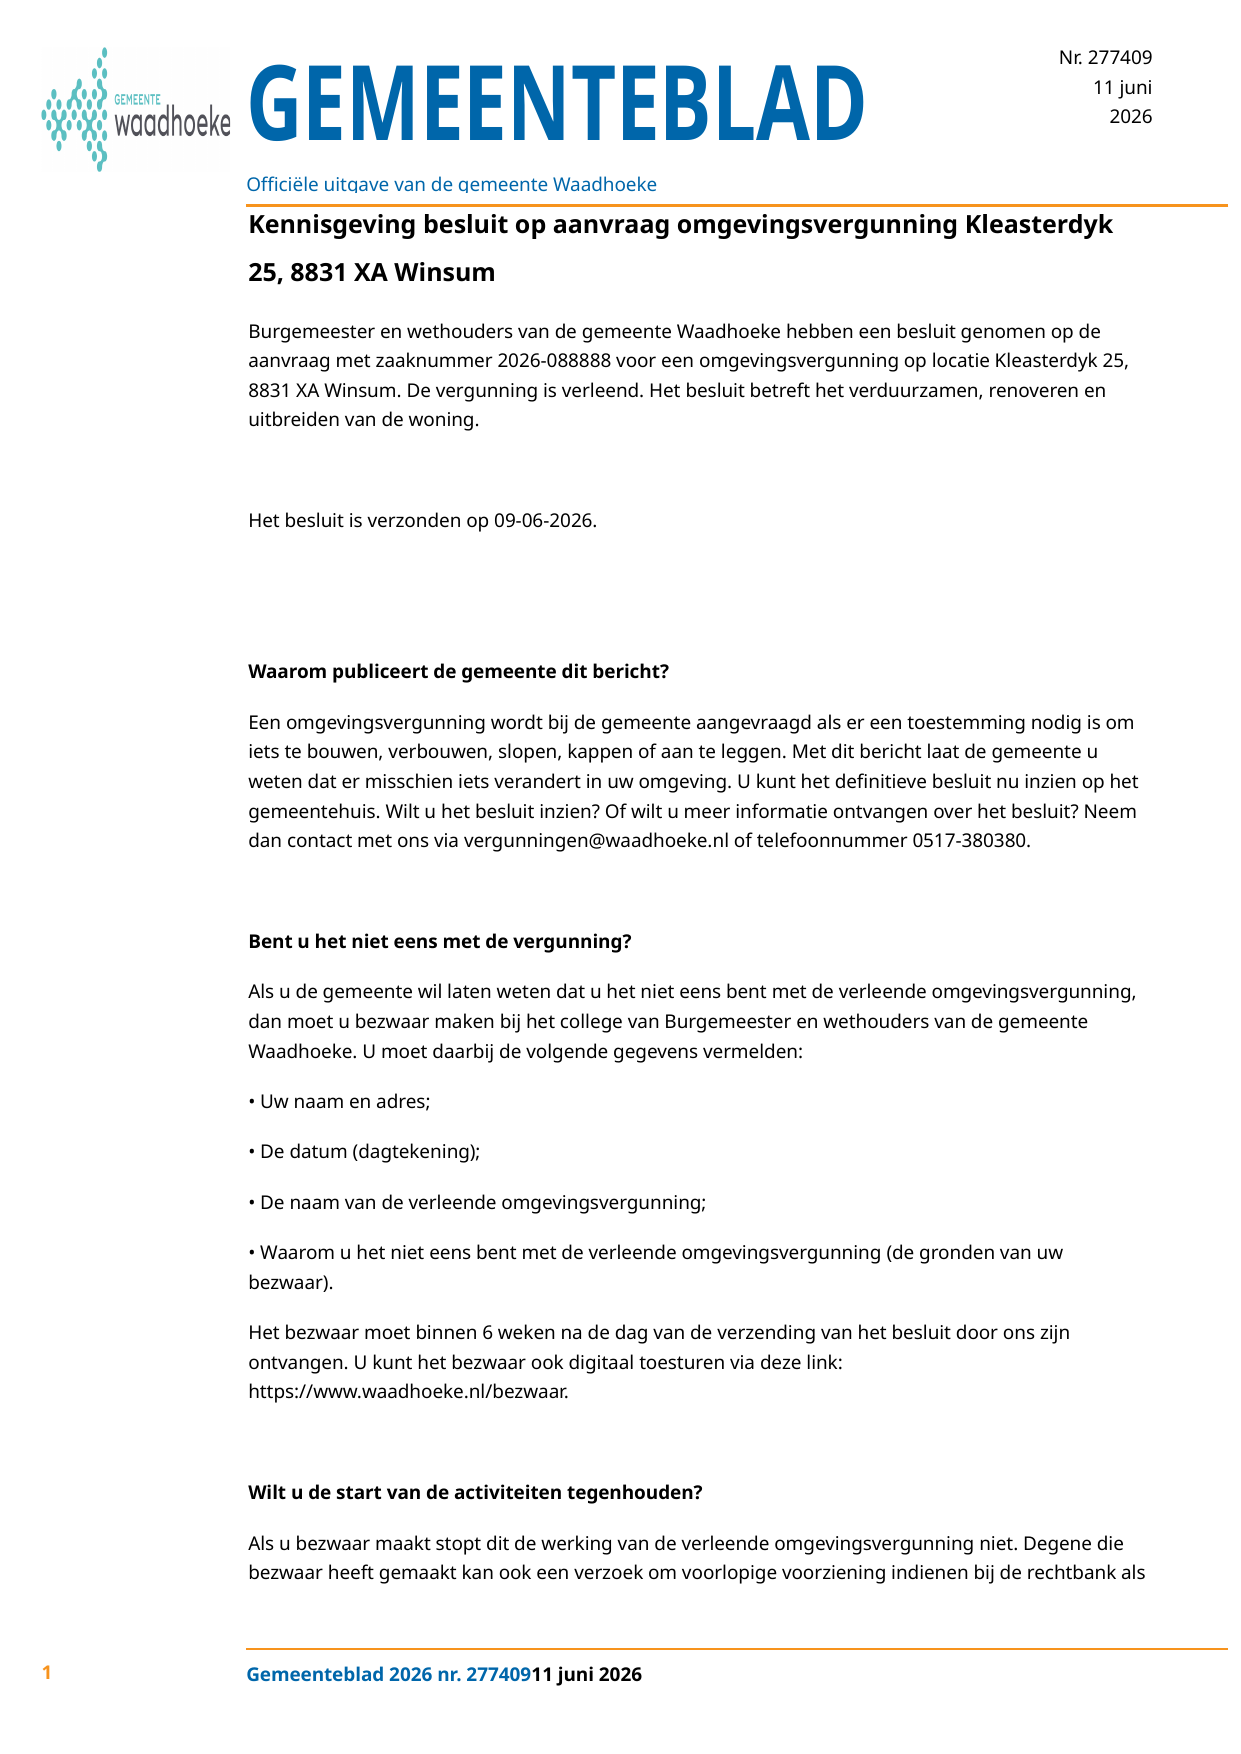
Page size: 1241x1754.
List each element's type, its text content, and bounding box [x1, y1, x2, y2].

text Als u de gemeente wil laten weten dat u het niet eens bent met de verleende omgevingsvergunning, dan moet u bezwaar maken bij het college van Burgemeester en wethouders van de gemeente Waadhoeke. U moet daarbij de volgende gegevens vermelden: [248, 979, 1152, 1064]
text Het bezwaar moet binnen 6 weken na de dag van de verzending van het besluit door ons zijn ontvangen. U kunt het bezwaar ook digitaal toesturen via deze link: https://www.waadhoeke.nl/bezwaar. [248, 1319, 1152, 1404]
text Kennisgeving besluit op aanvraag omgevingsvergunning Kleasterdyk 25, 8831 XA Winsum [248, 207, 1152, 288]
text Een omgevingsvergunning wordt bij de gemeente aangevraagd als er een toestemming nodig is om iets te bouwen, verbouwen, slopen, kappen of aan te leggen. Met dit bericht laat de gemeente u weten dat er misschien iets verandert in uw omgeving. U kunt het definitieve besluit nu inzien op het gemeentehuis. Wilt u het besluit inzien? Of wilt u meer informatie ontvangen over het besluit? Neem dan contact met ons via vergunningen@waadhoeke.nl of telefoonnummer 0517-380380. [248, 709, 1152, 853]
picture [41, 47, 231, 172]
text • De naam van de verleende omgevingsvergunning; [248, 1189, 1152, 1215]
text Wilt u de start van de activiteiten tegenhouden? [248, 1479, 1152, 1505]
text • Waarom u het niet eens bent met de verleende omgevingsvergunning (de gronden van uw bezwaar). [248, 1239, 1152, 1295]
text Het besluit is verzonden op 09-06-2026. [248, 507, 1152, 533]
text Burgemeester en wethouders van de gemeente Waadhoeke hebben een besluit genomen op de aanvraag met zaaknummer 2026-088888 voor een omgevingsvergunning op locatie Kleasterdyk 25, 8831 XA Winsum. De vergunning is verleend. Het besluit betreft het verduurzamen, renoveren en uitbreiden van de woning. [248, 318, 1152, 432]
text • Uw naam en adres; [248, 1088, 1152, 1114]
text Als u bezwaar maakt stopt dit de werking van de verleende omgevingsvergunning niet. Degene die bezwaar heeft gemaakt kan ook een verzoek om voorlopige voorziening indienen bij de rechtbank als [248, 1530, 1152, 1585]
text Bent u het niet eens met de vergunning? [248, 928, 1152, 954]
text • De datum (dagtekening); [248, 1139, 1152, 1164]
text Waarom publiceert de gemeente dit bericht? [248, 659, 1152, 684]
